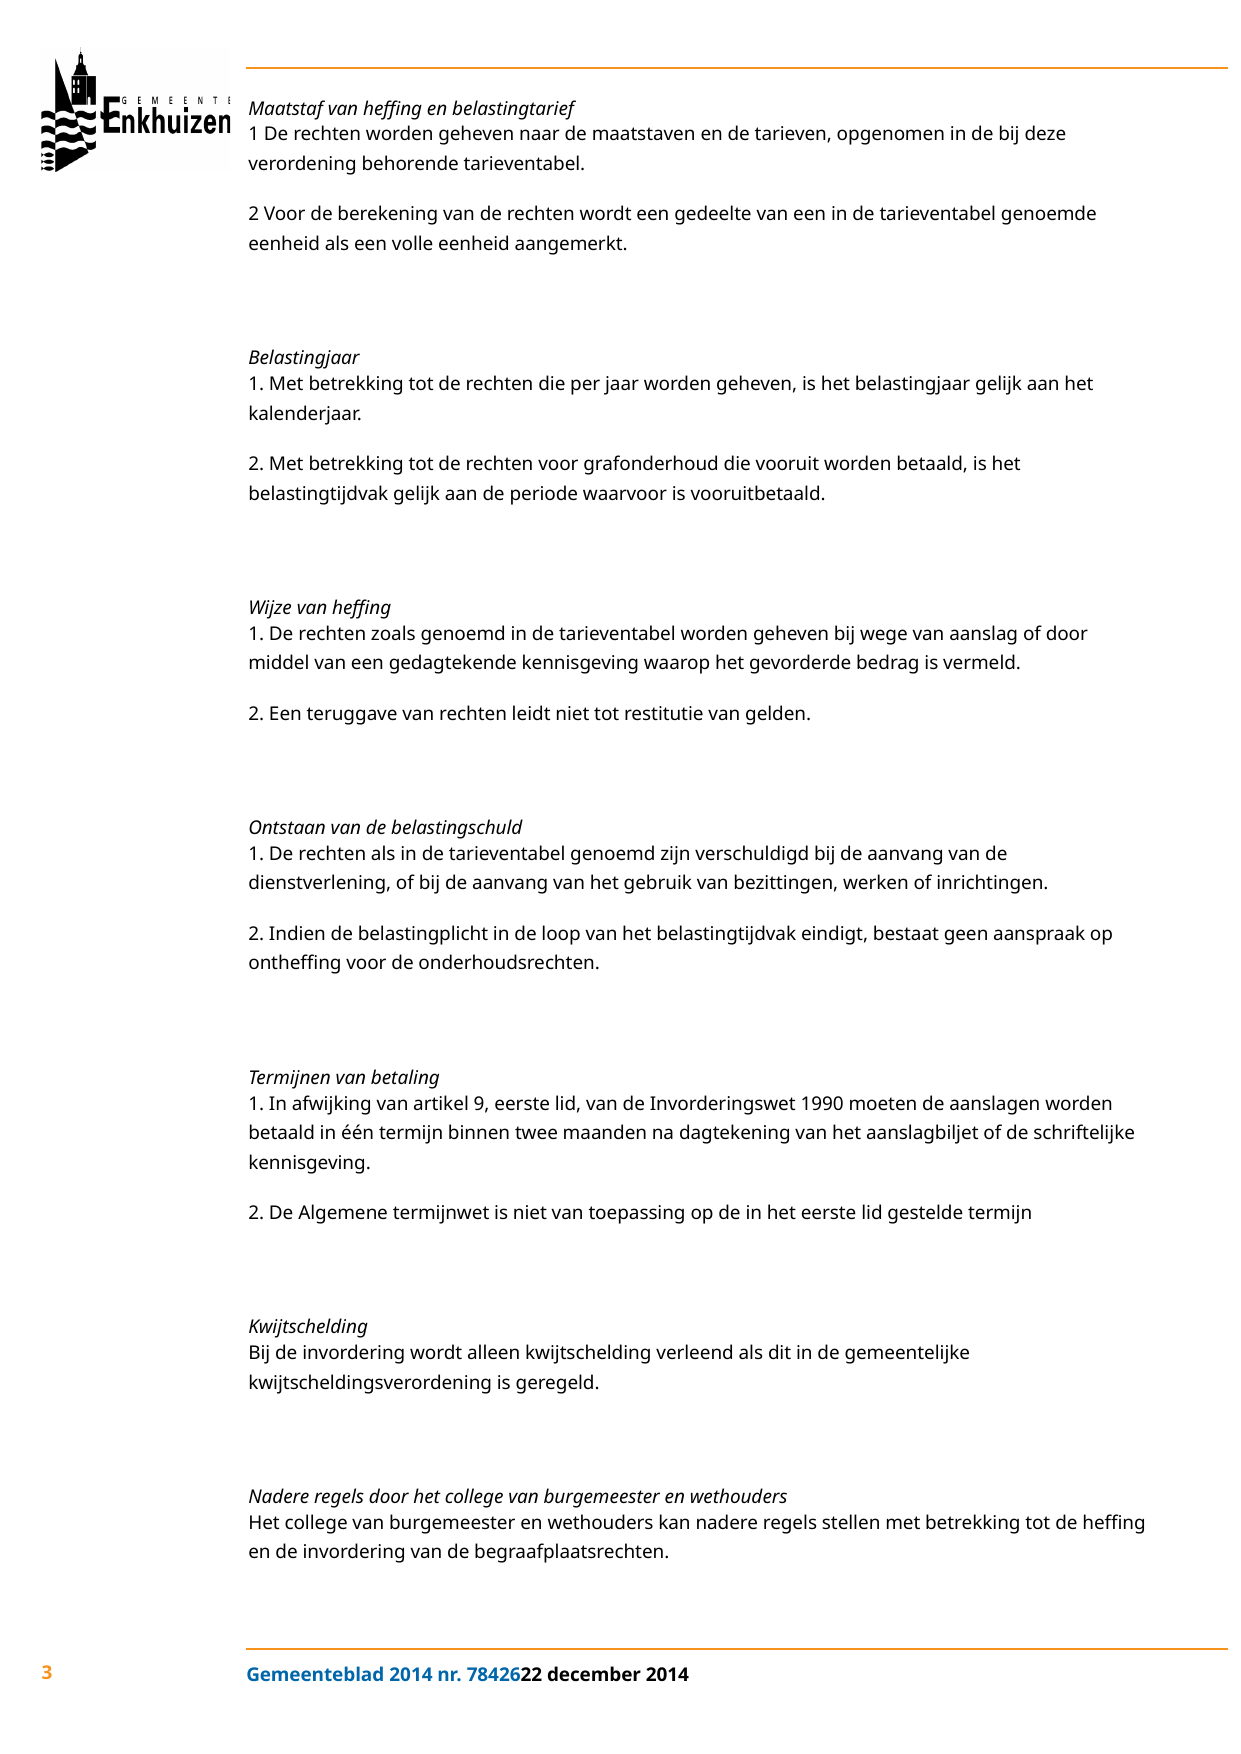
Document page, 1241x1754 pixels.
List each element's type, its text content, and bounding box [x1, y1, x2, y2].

text Nadere regels door het college van burgemeester en wethouders [248, 1483, 1152, 1509]
text Bij de invordering wordt alleen kwijtschelding verleend als dit in de gemeentelijke kwijtscheldingsverordening is geregeld. [248, 1339, 1152, 1395]
text 1. De rechten zoals genoemd in de tarieventabel worden geheven bij wege van aanslag of door middel van een gedagtekende kennisgeving waarop het gevorderde bedrag is vermeld. [248, 620, 1152, 675]
text 2. De Algemene termijnwet is niet van toepassing op de in het eerste lid gestelde termijn [248, 1199, 1152, 1225]
text 1. Met betrekking tot de rechten die per jaar worden geheven, is het belastingjaar gelijk aan het kalenderjaar. [248, 370, 1152, 426]
text 2. Een teruggave van rechten leidt niet tot restitutie van gelden. [248, 700, 1152, 726]
text 1 De rechten worden geheven naar de maatstaven en de tarieven, opgenomen in de bij deze verordening behorende tarieventabel. [248, 121, 1152, 176]
picture [41, 47, 231, 172]
text 2 Voor de berekening van de rechten wordt een gedeelte van een in de tarieventabel genoemde eenheid als een volle eenheid aangemerkt. [248, 201, 1152, 256]
text Termijnen van betaling [248, 1064, 1152, 1090]
text 1. In afwijking van artikel 9, eerste lid, van de Invorderingswet 1990 moeten de aanslagen worden betaald in één termijn binnen twee maanden na dagtekening van het aanslagbiljet of de schriftelijke kennisgeving. [248, 1090, 1152, 1174]
text Ontstaan van de belastingschuld [248, 814, 1152, 840]
text 2. Met betrekking tot de rechten voor grafonderhoud die vooruit worden betaald, is het belastingtijdvak gelijk aan de periode waarvoor is vooruitbetaald. [248, 450, 1152, 506]
text Wijze van heffing [248, 594, 1152, 620]
text 1. De rechten als in de tarieventabel genoemd zijn verschuldigd bij de aanvang van de dienstverlening, of bij de aanvang van het gebruik van bezittingen, werken of inrichtingen. [248, 840, 1152, 895]
text Belastingjaar [248, 344, 1152, 370]
text 2. Indien de belastingplicht in de loop van het belastingtijdvak eindigt, bestaat geen aanspraak op ontheffing voor de onderhoudsrechten. [248, 920, 1152, 975]
text Kwijtschelding [248, 1314, 1152, 1339]
text Maatstaf van heffing en belastingtarief [248, 95, 1152, 121]
text Het college van burgemeester en wethouders kan nadere regels stellen met betrekking tot de heffing en de invordering van de begraafplaatsrechten. [248, 1509, 1152, 1564]
